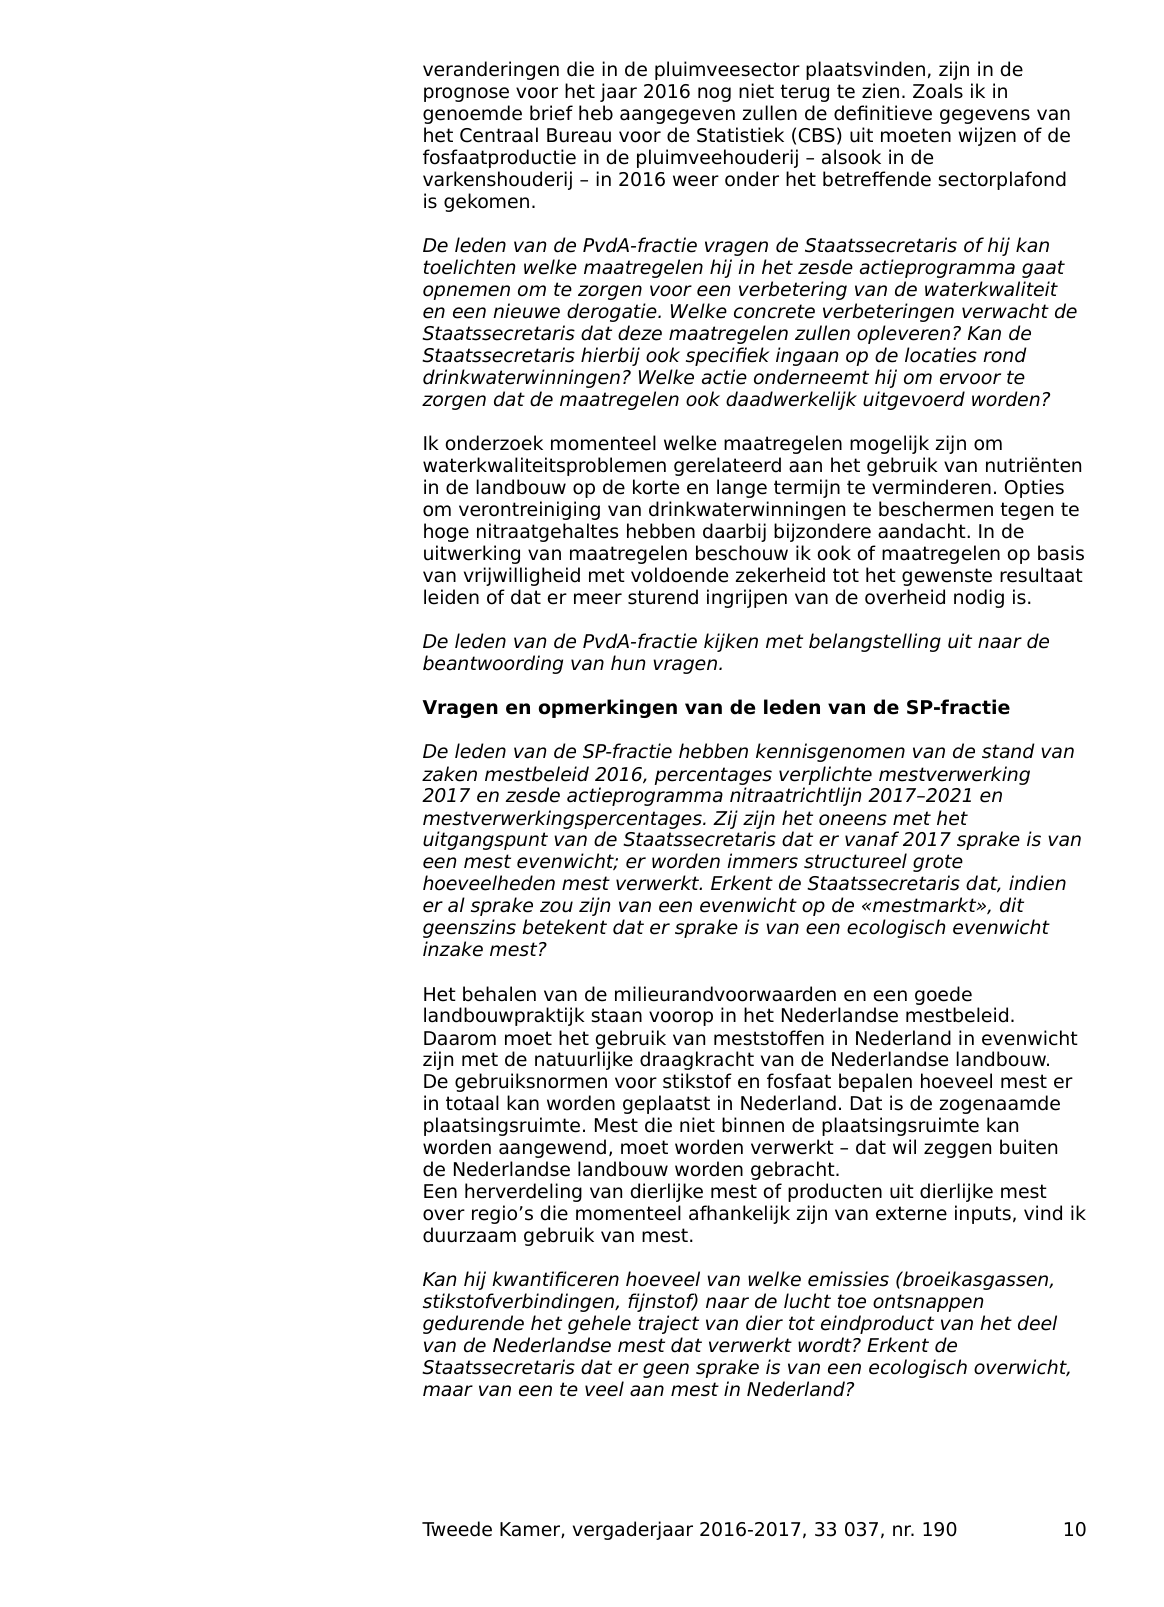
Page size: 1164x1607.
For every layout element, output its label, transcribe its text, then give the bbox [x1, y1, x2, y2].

text De leden van de SP-fractie hebben kennisgenomen van de stand van zaken mestbeleid 2016, percentages verplichte mestverwerking 2017 en zesde actieprogramma nitraatrichtlijn 2017–2021 en mestverwerkingspercentages. Zij zijn het oneens met het uitgangspunt van de Staatssecretaris dat er vanaf 2017 sprake is van een mest evenwicht; er worden immers structureel grote hoeveelheden mest verwerkt. Erkent de Staatssecretaris dat, indien er al sprake zou zijn van een evenwicht op de «mestmarkt», dit geenszins betekent dat er sprake is van een ecologisch evenwicht inzake mest? [422, 741, 1087, 961]
text Kan hij kwantificeren hoeveel van welke emissies (broeikasgassen, stikstofverbindingen, fijnstof) naar de lucht toe ontsnappen gedurende het gehele traject van dier tot eindproduct van het deel van de Nederlandse mest dat verwerkt wordt? Erkent de Staatssecretaris dat er geen sprake is van een ecologisch overwicht, maar van een te veel aan mest in Nederland? [422, 1269, 1087, 1401]
text veranderingen die in de pluimveesector plaatsvinden, zijn in de prognose voor het jaar 2016 nog niet terug te zien. Zoals ik in genoemde brief heb aangegeven zullen de definitieve gegevens van het Centraal Bureau voor de Statistiek (CBS) uit moeten wijzen of de fosfaatproductie in de pluimveehouderij – alsook in de varkenshouderij – in 2016 weer onder het betreffende sectorplafond is gekomen. [422, 59, 1087, 213]
subtitle Vragen en opmerkingen van de leden van de SP-fractie [422, 697, 1087, 719]
text De gebruiksnormen voor stikstof en fosfaat bepalen hoeveel mest er in totaal kan worden geplaatst in Nederland. Dat is de zogenaamde plaatsingsruimte. Mest die niet binnen de plaatsingsruimte kan worden aangewend, moet worden verwerkt – dat wil zeggen buiten de Nederlandse landbouw worden gebracht. [422, 1071, 1087, 1181]
text Een herverdeling van dierlijke mest of producten uit dierlijke mest over regio’s die momenteel afhankelijk zijn van externe inputs, vind ik duurzaam gebruik van mest. [422, 1181, 1087, 1247]
text De leden van de PvdA-fractie kijken met belangstelling uit naar de beantwoording van hun vragen. [422, 631, 1087, 675]
text De leden van de PvdA-fractie vragen de Staatssecretaris of hij kan toelichten welke maatregelen hij in het zesde actieprogramma gaat opnemen om te zorgen voor een verbetering van de waterkwaliteit en een nieuwe derogatie. Welke concrete verbeteringen verwacht de Staatssecretaris dat deze maatregelen zullen opleveren? Kan de Staatssecretaris hierbij ook specifiek ingaan op de locaties rond drinkwaterwinningen? Welke actie onderneemt hij om ervoor te zorgen dat de maatregelen ook daadwerkelijk uitgevoerd worden? [422, 235, 1087, 411]
text Het behalen van de milieurandvoorwaarden en een goede landbouwpraktijk staan voorop in het Nederlandse mestbeleid. Daarom moet het gebruik van meststoffen in Nederland in evenwicht zijn met de natuurlijke draagkracht van de Nederlandse landbouw. [422, 983, 1087, 1071]
text Ik onderzoek momenteel welke maatregelen mogelijk zijn om waterkwaliteitsproblemen gerelateerd aan het gebruik van nutriënten in de landbouw op de korte en lange termijn te verminderen. Opties om verontreiniging van drinkwaterwinningen te beschermen tegen te hoge nitraatgehaltes hebben daarbij bijzondere aandacht. In de uitwerking van maatregelen beschouw ik ook of maatregelen op basis van vrijwilligheid met voldoende zekerheid tot het gewenste resultaat leiden of dat er meer sturend ingrijpen van de overheid nodig is. [422, 433, 1087, 609]
